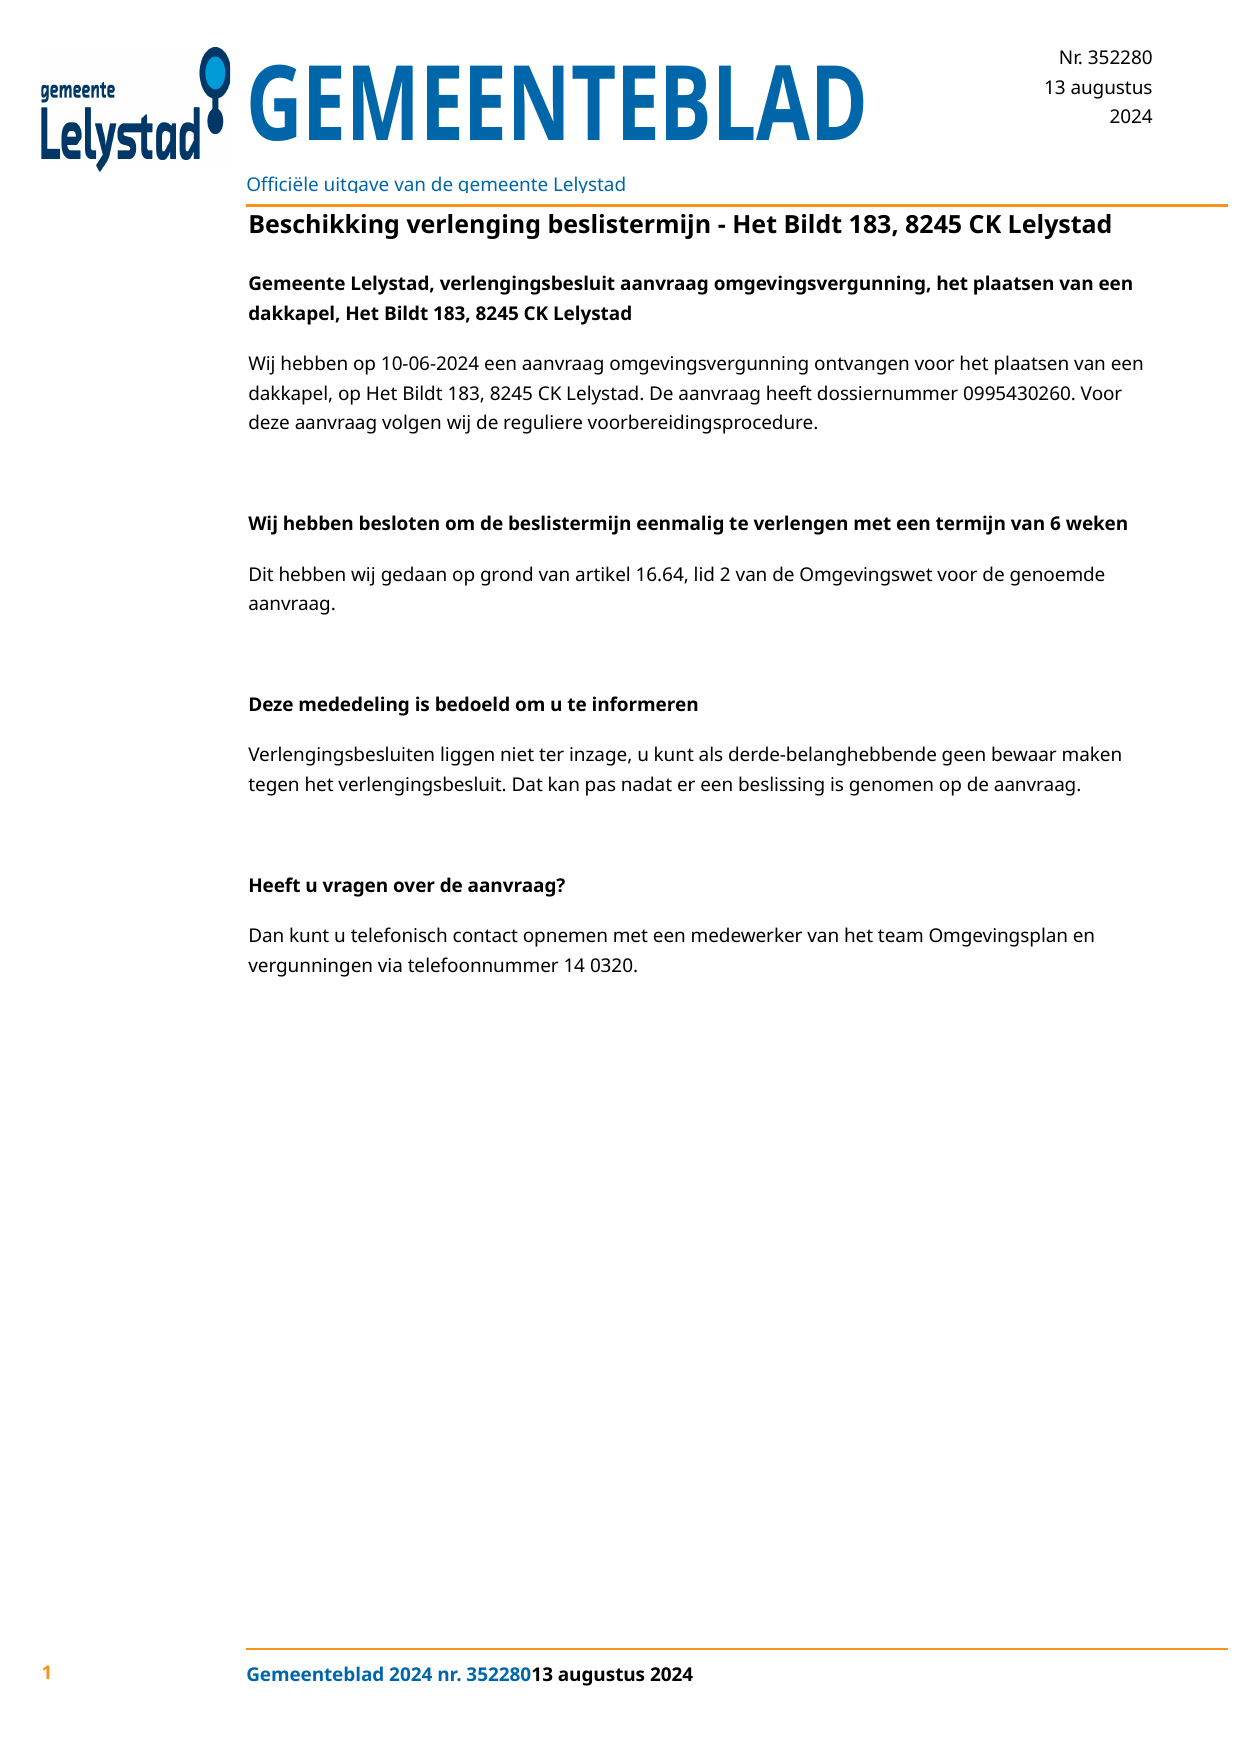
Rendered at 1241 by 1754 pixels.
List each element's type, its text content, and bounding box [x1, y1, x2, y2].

text Verlengingsbesluiten liggen niet ter inzage, u kunt als derde-belanghebbende geen bewaar maken tegen het verlengingsbesluit. Dat kan pas nadat er een beslissing is genomen op de aanvraag. [248, 742, 1152, 797]
text Wij hebben besloten om de beslistermijn eenmalig te verlengen met een termijn van 6 weken [248, 510, 1152, 536]
text Deze mededeling is bedoeld om u te informeren [248, 691, 1152, 717]
text Gemeente Lelystad, verlengingsbesluit aanvraag omgevingsvergunning, het plaatsen van een dakkapel, Het Bildt 183, 8245 CK Lelystad [248, 270, 1152, 326]
text Heeft u vragen over de aanvraag? [248, 872, 1152, 898]
text Beschikking verlenging beslistermijn - Het Bildt 183, 8245 CK Lelystad [248, 207, 1152, 241]
picture [41, 47, 231, 172]
text Wij hebben op 10-06-2024 een aanvraag omgevingsvergunning ontvangen voor het plaatsen van een dakkapel, op Het Bildt 183, 8245 CK Lelystad. De aanvraag heeft dossiernummer 0995430260. Voor deze aanvraag volgen wij de reguliere voorbereidingsprocedure. [248, 350, 1152, 435]
text Dit hebben wij gedaan op grond van artikel 16.64, lid 2 van de Omgevingswet voor de genoemde aanvraag. [248, 561, 1152, 616]
text Dan kunt u telefonisch contact opnemen met een medewerker van het team Omgevingsplan en vergunningen via telefoonnummer 14 0320. [248, 922, 1152, 978]
